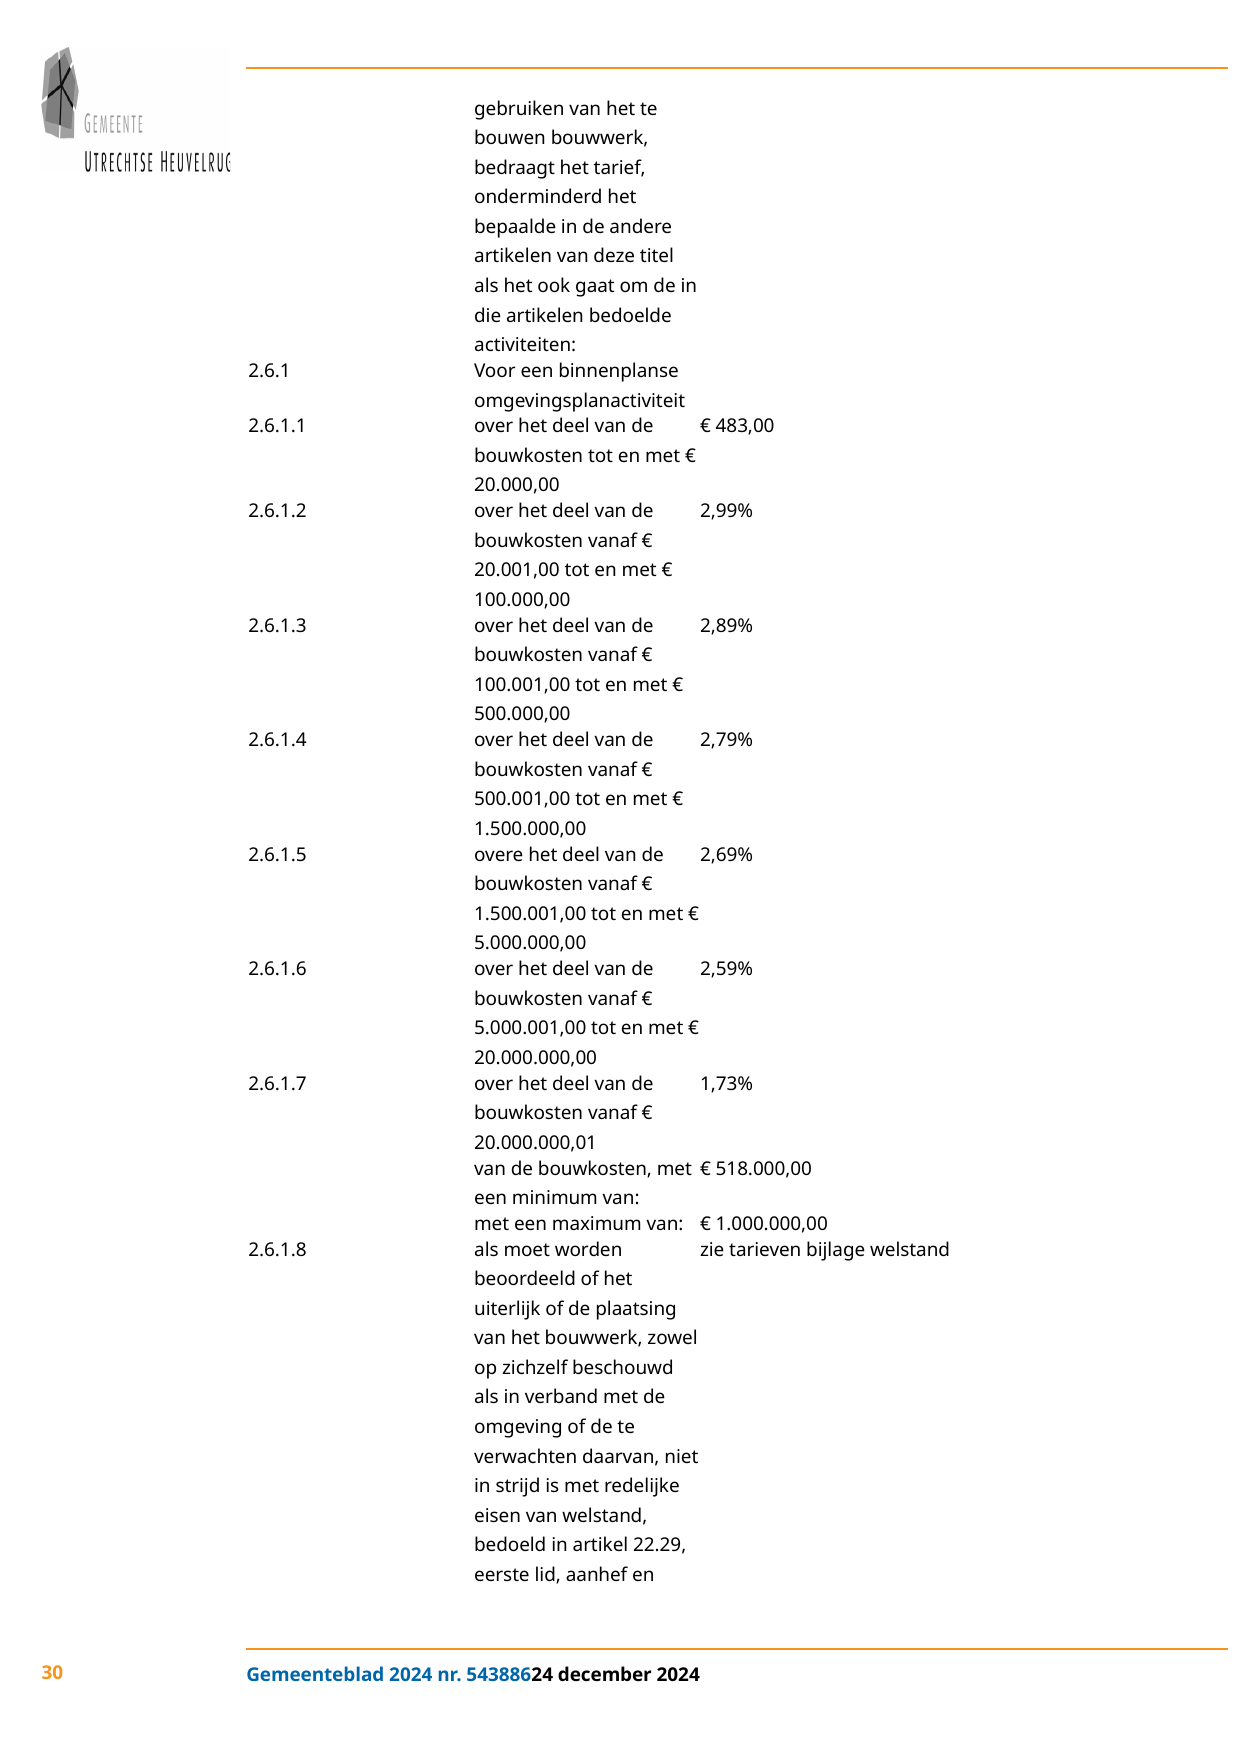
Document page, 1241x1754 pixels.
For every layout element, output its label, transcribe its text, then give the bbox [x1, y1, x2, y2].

table_cell als moet worden beoordeeld of het uiterlijk of de plaatsing van het bouwwerk, zowel op zichzelf beschouwd als in verband met de omgeving of de te verwachten daarvan, niet in strijd is met redelijke eisen van welstand, bedoeld in artikel 22.29, eerste lid, aanhef en [474, 1236, 700, 1587]
table_cell [248, 1210, 474, 1236]
table_cell 2.6.1.8 [248, 1236, 474, 1587]
table_cell met een maximum van: [474, 1210, 700, 1236]
table_cell over het deel van de bouwkosten vanaf € 20.001,00 tot en met € 100.000,00 [474, 498, 700, 612]
table_cell gebruiken van het te bouwen bouwwerk, bedraagt het tarief, onderminderd het bepaalde in de andere artikelen van deze titel als het ook gaat om de in die artikelen bedoelde activiteiten: [474, 95, 700, 357]
table_cell 1,73% [700, 1070, 1152, 1155]
table_cell 2.6.1.5 [248, 841, 474, 955]
table_cell over het deel van de bouwkosten vanaf € 5.000.001,00 tot en met € 20.000.000,00 [474, 955, 700, 1070]
table_cell [248, 95, 474, 357]
table_cell 2.6.1.4 [248, 726, 474, 841]
table_cell van de bouwkosten, met een minimum van: [474, 1155, 700, 1210]
table_cell 2,89% [700, 612, 1152, 726]
table_cell 2,99% [700, 498, 1152, 612]
table_cell [700, 357, 1152, 412]
table_cell over het deel van de bouwkosten tot en met € 20.000,00 [474, 413, 700, 497]
table_cell [700, 95, 1152, 357]
table_cell 2.6.1.1 [248, 413, 474, 497]
table_cell 2,59% [700, 955, 1152, 1070]
table_cell 2.6.1.2 [248, 498, 474, 612]
table_cell over het deel van de bouwkosten vanaf € 20.000.000,01 [474, 1070, 700, 1155]
picture [41, 47, 231, 172]
table_cell [248, 1155, 474, 1210]
table_cell € 1.000.000,00 [700, 1210, 1152, 1236]
table_cell over het deel van de bouwkosten vanaf € 500.001,00 tot en met € 1.500.000,00 [474, 726, 700, 841]
table_cell over het deel van de bouwkosten vanaf € 100.001,00 tot en met € 500.000,00 [474, 612, 700, 726]
table_cell 2.6.1.3 [248, 612, 474, 726]
table_cell overe het deel van de bouwkosten vanaf € 1.500.001,00 tot en met € 5.000.000,00 [474, 841, 700, 955]
table_cell 2.6.1 [248, 357, 474, 412]
table_cell zie tarieven bijlage welstand [700, 1236, 1152, 1587]
table_cell 2,69% [700, 841, 1152, 955]
table_cell 2.6.1.6 [248, 955, 474, 1070]
table_cell 2.6.1.7 [248, 1070, 474, 1155]
table_cell € 483,00 [700, 413, 1152, 497]
table_cell Voor een binnenplanse omgevingsplanactiviteit [474, 357, 700, 412]
table_cell € 518.000,00 [700, 1155, 1152, 1210]
table_cell 2,79% [700, 726, 1152, 841]
